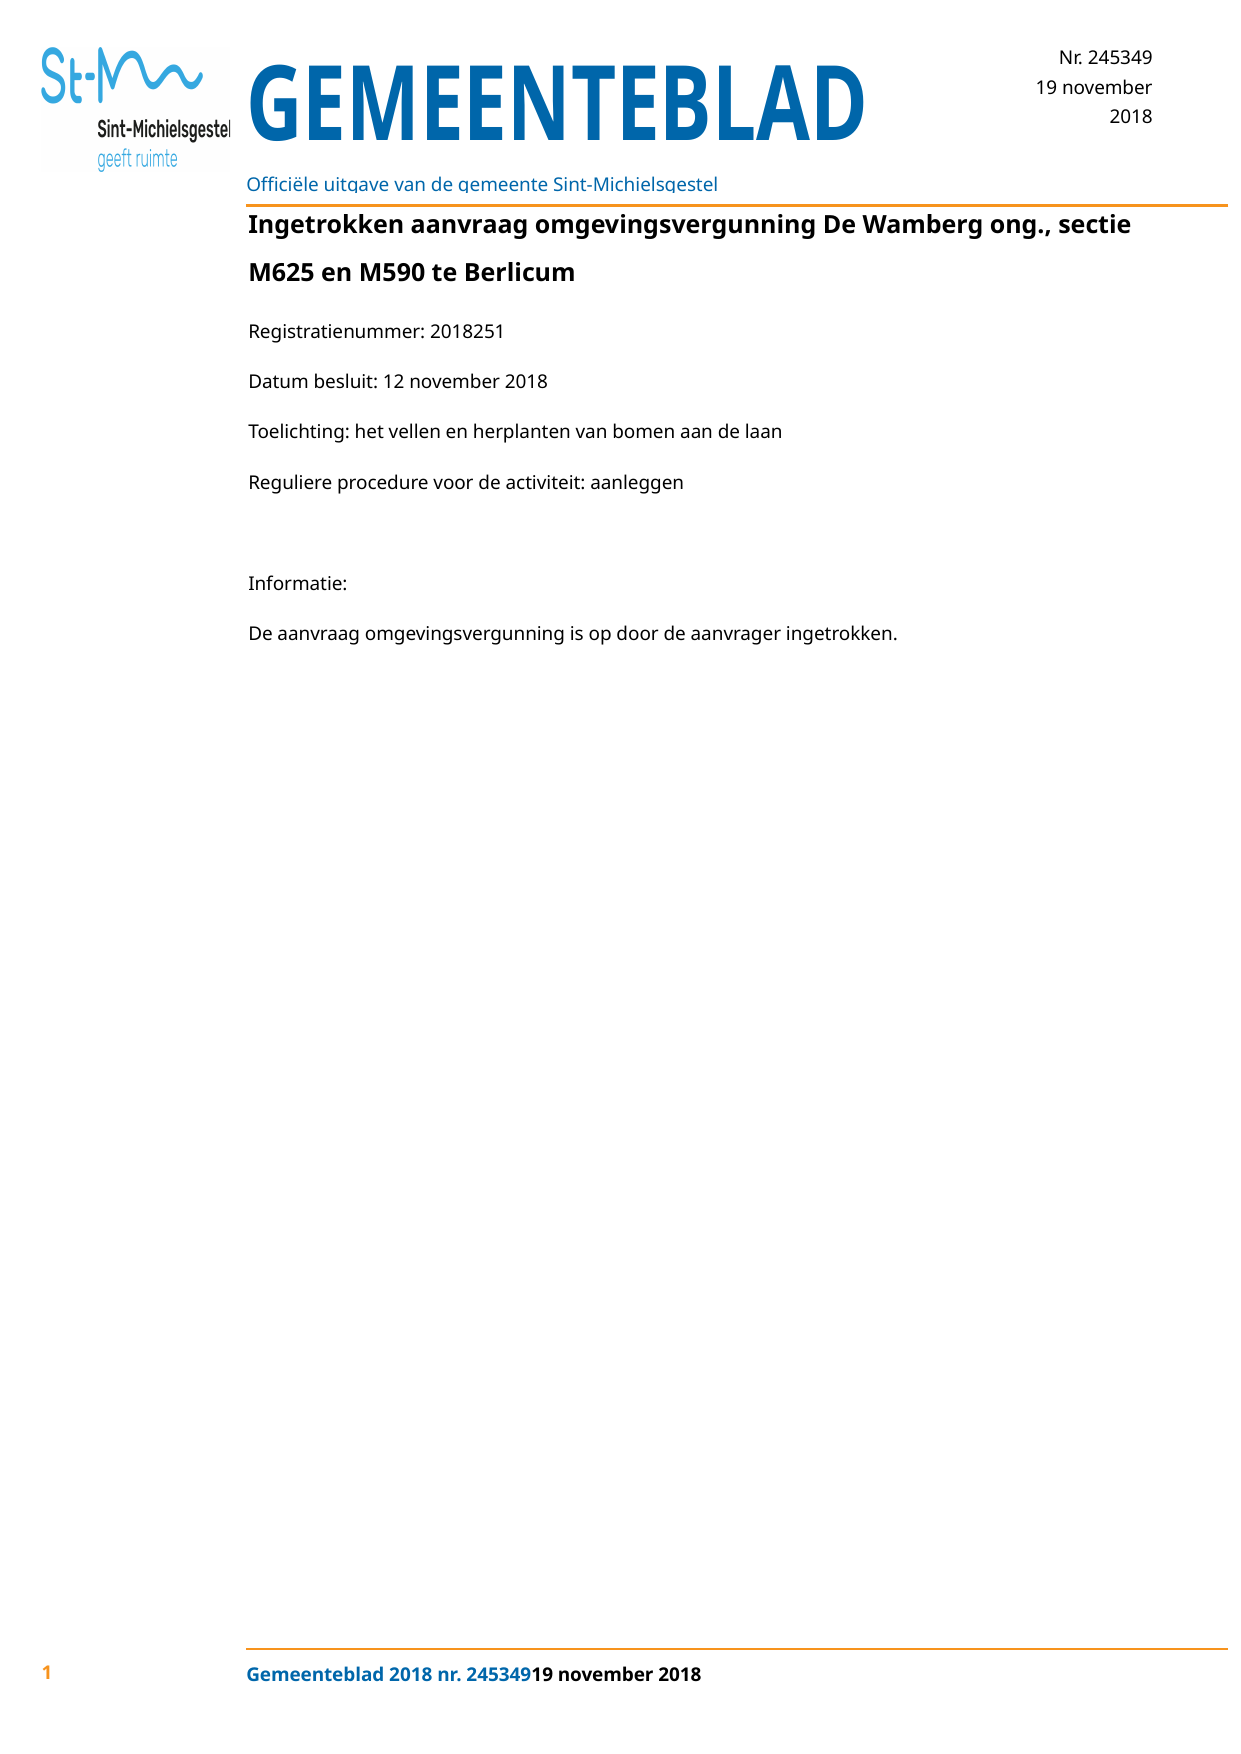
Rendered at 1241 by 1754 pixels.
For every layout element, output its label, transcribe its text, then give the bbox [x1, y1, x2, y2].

text De aanvraag omgevingsvergunning is op door de aanvrager ingetrokken. [248, 620, 1152, 646]
text Datum besluit: 12 november 2018 [248, 368, 1152, 394]
text Ingetrokken aanvraag omgevingsvergunning De Wamberg ong., sectie M625 en M590 te Berlicum [248, 207, 1152, 288]
text Informatie: [248, 570, 1152, 596]
text Toelichting: het vellen en herplanten van bomen aan de laan [248, 419, 1152, 444]
text Registratienummer: 2018251 [248, 318, 1152, 344]
picture [41, 47, 231, 172]
text Reguliere procedure voor de activiteit: aanleggen [248, 469, 1152, 495]
